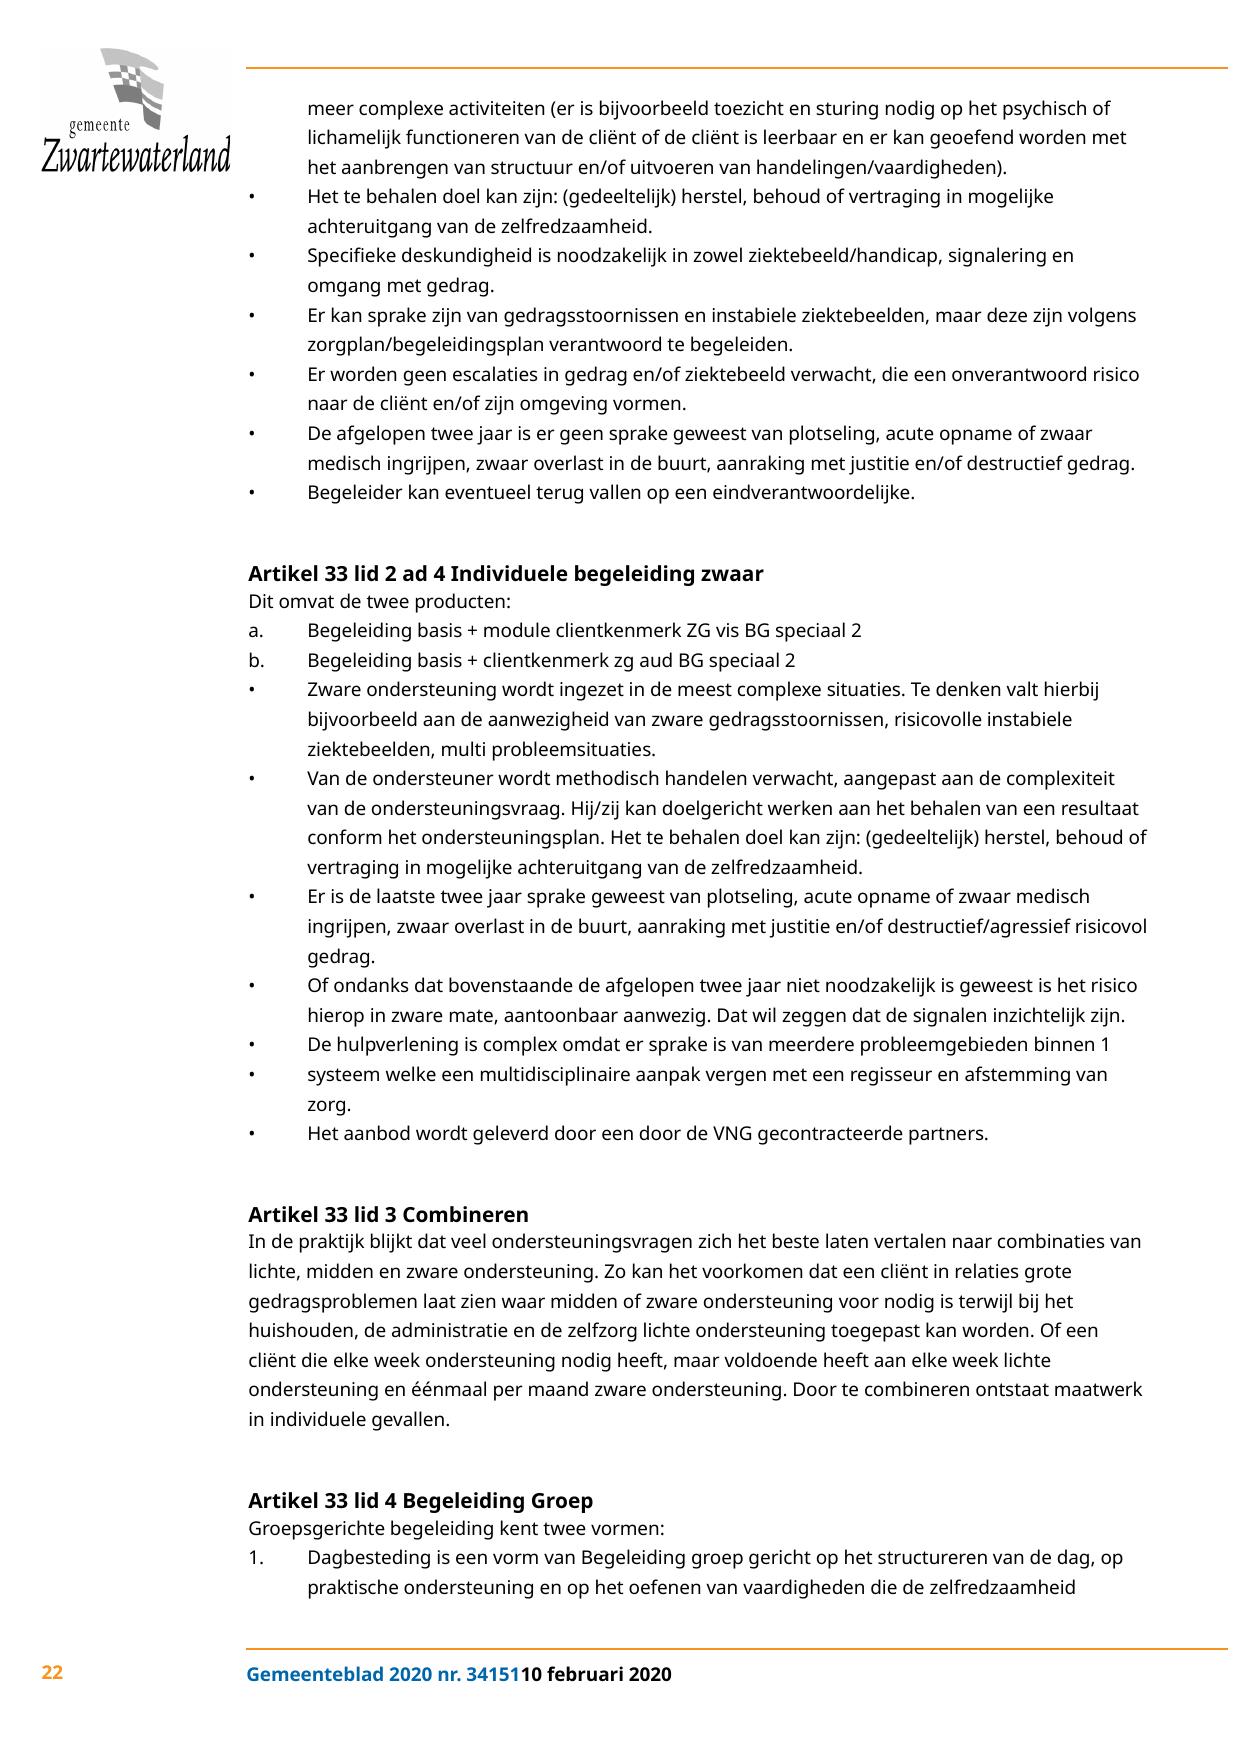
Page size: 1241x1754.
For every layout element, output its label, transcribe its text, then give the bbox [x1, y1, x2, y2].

list systeem welke een multidisciplinaire aanpak vergen met een regisseur en afstemming van zorg. [248, 1061, 1152, 1116]
text Artikel 33 lid 3 Combineren [248, 1200, 1152, 1229]
list Er worden geen escalaties in gedrag en/of ziektebeeld verwacht, die een onverantwoord risico naar de cliënt en/of zijn omgeving vormen. [248, 361, 1152, 416]
picture [41, 47, 231, 172]
text Groepsgerichte begeleiding kent twee vormen: [248, 1515, 1152, 1540]
list De afgelopen twee jaar is er geen sprake geweest van plotseling, acute opname of zwaar medisch ingrijpen, zwaar overlast in de buurt, aanraking met justitie en/of destructief gedrag. [248, 420, 1152, 476]
list Van de ondersteuner wordt methodisch handelen verwacht, aangepast aan de complexiteit van de ondersteuningsvraag. Hij/zij kan doelgericht werken aan het behalen van een resultaat conform het ondersteuningsplan. Het te behalen doel kan zijn: (gedeeltelijk) herstel, behoud of vertraging in mogelijke achteruitgang van de zelfredzaamheid. [248, 765, 1152, 880]
list Begeleiding basis + module clientkenmerk ZG vis BG speciaal 2 [248, 617, 1152, 643]
text In de praktijk blijkt dat veel ondersteuningsvragen zich het beste laten vertalen naar combinaties van lichte, midden en zware ondersteuning. Zo kan het voorkomen dat een cliënt in relaties grote gedragsproblemen laat zien waar midden of zware ondersteuning voor nodig is terwijl bij het huishouden, de administratie en de zelfzorg lichte ondersteuning toegepast kan worden. Of een cliënt die elke week ondersteuning nodig heeft, maar voldoende heeft aan elke week lichte ondersteuning en éénmaal per maand zware ondersteuning. Door te combineren ontstaat maatwerk in individuele gevallen. [248, 1229, 1152, 1432]
list Zware ondersteuning wordt ingezet in de meest complexe situaties. Te denken valt hierbij bijvoorbeeld aan de aanwezigheid van zware gedragsstoornissen, risicovolle instabiele ziektebeelden, multi probleemsituaties. [248, 677, 1152, 761]
list De hulpverlening is complex omdat er sprake is van meerdere probleemgebieden binnen 1 [248, 1032, 1152, 1057]
list Er kan sprake zijn van gedragsstoornissen en instabiele ziektebeelden, maar deze zijn volgens zorgplan/begeleidingsplan verantwoord te begeleiden. [248, 302, 1152, 357]
list Begeleiding basis + clientkenmerk zg aud BG speciaal 2 [248, 647, 1152, 673]
text Artikel 33 lid 4 Begeleiding Groep [248, 1486, 1152, 1515]
text Artikel 33 lid 2 ad 4 Individuele begeleiding zwaar [248, 559, 1152, 588]
list Dagbesteding is een vorm van Begeleiding groep gericht op het structureren van de dag, op praktische ondersteuning en op het oefenen van vaardigheden die de zelfredzaamheid [248, 1544, 1152, 1599]
list Specifieke deskundigheid is noodzakelijk in zowel ziektebeeld/handicap, signalering en omgang met gedrag. [248, 243, 1152, 298]
list meer complexe activiteiten (er is bijvoorbeeld toezicht en sturing nodig op het psychisch of lichamelijk functioneren van de cliënt of de cliënt is leerbaar en er kan geoefend worden met het aanbrengen van structuur en/of uitvoeren van handelingen/vaardigheden). [248, 95, 1152, 180]
text Dit omvat de twee producten: [248, 588, 1152, 613]
list Begeleider kan eventueel terug vallen op een eindverantwoordelijke. [248, 479, 1152, 505]
list Het aanbod wordt geleverd door een door de VNG gecontracteerde partners. [248, 1120, 1152, 1146]
list Of ondanks dat bovenstaande de afgelopen twee jaar niet noodzakelijk is geweest is het risico hierop in zware mate, aantoonbaar aanwezig. Dat wil zeggen dat de signalen inzichtelijk zijn. [248, 972, 1152, 1028]
list Het te behalen doel kan zijn: (gedeeltelijk) herstel, behoud of vertraging in mogelijke achteruitgang van de zelfredzaamheid. [248, 183, 1152, 239]
list Er is de laatste twee jaar sprake geweest van plotseling, acute opname of zwaar medisch ingrijpen, zwaar overlast in de buurt, aanraking met justitie en/of destructief/agressief risicovol gedrag. [248, 884, 1152, 968]
